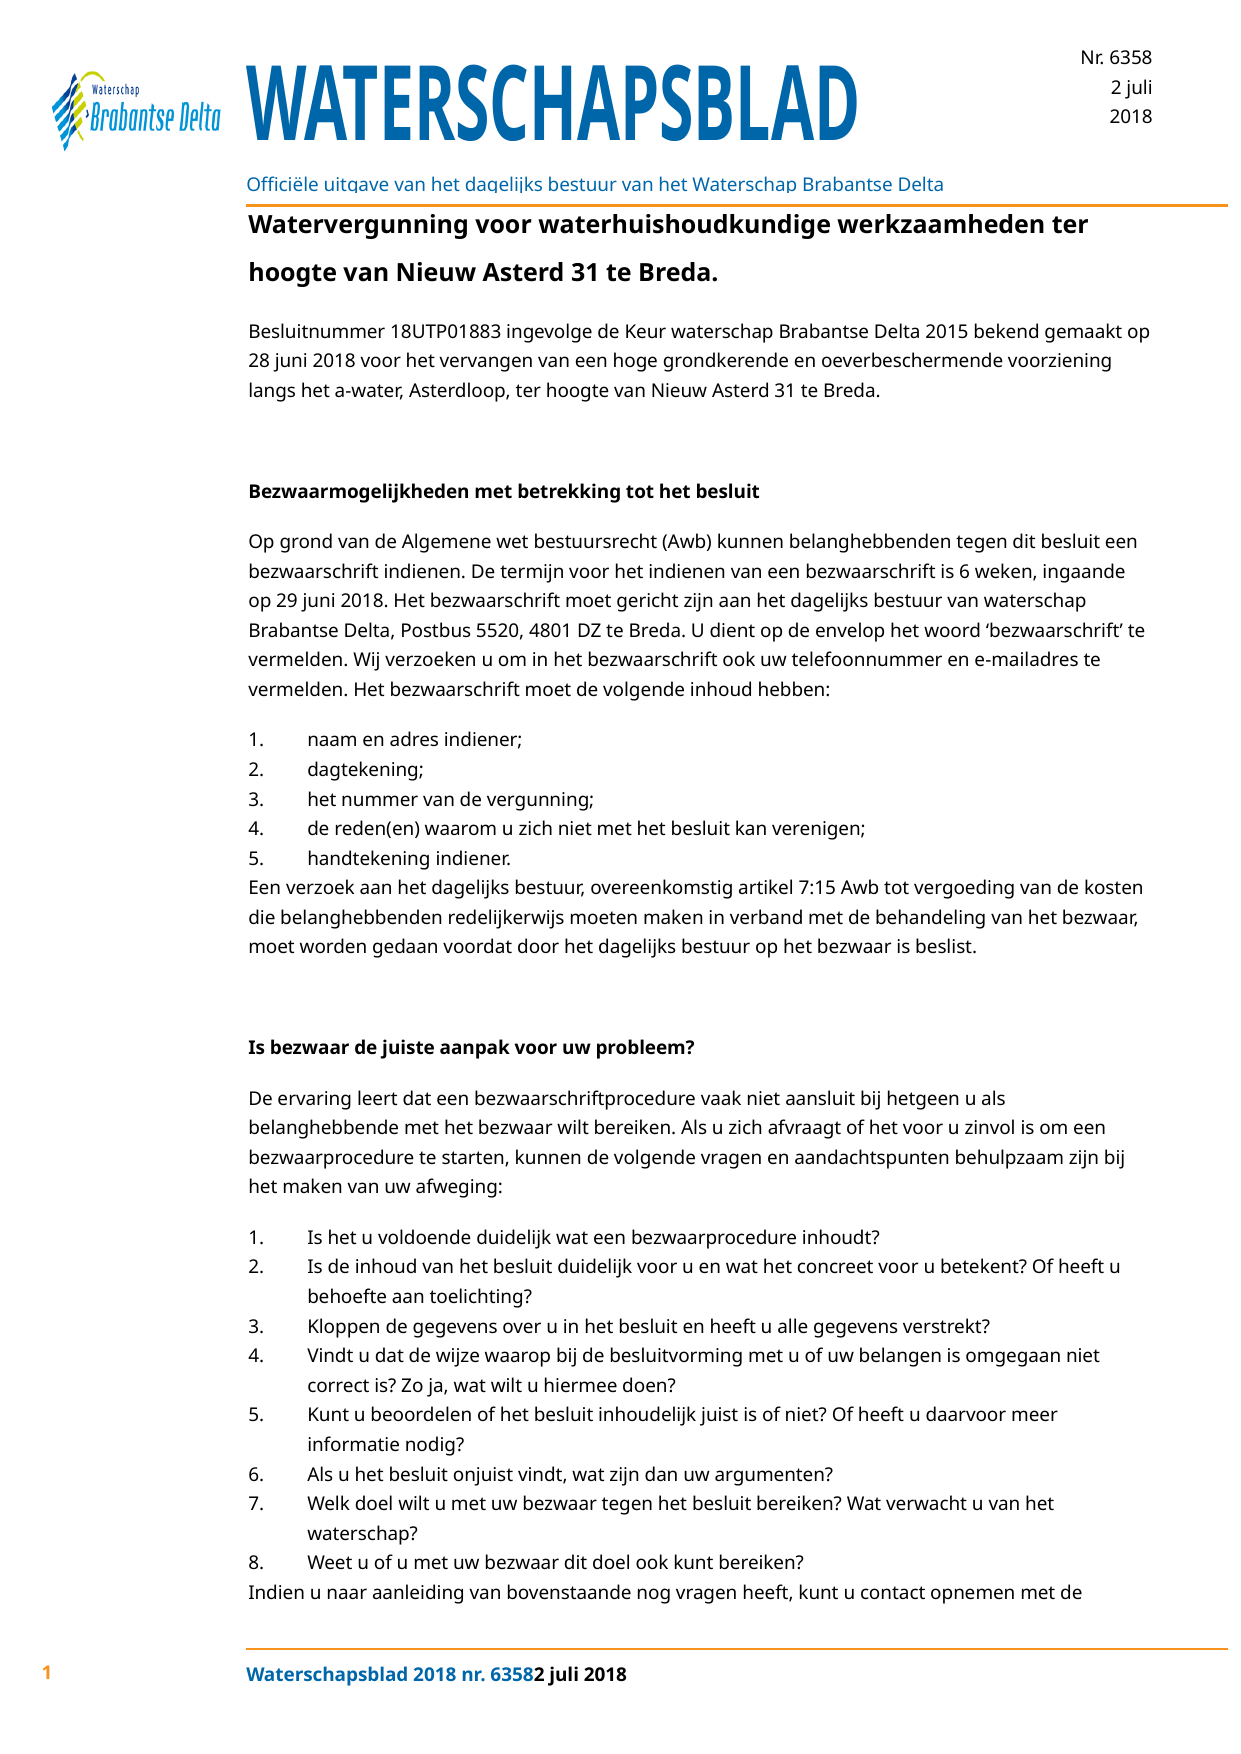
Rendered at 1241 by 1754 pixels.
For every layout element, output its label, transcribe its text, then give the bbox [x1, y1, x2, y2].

list Is de inhoud van het besluit duidelijk voor u en wat het concreet voor u betekent? Of heeft u behoefte aan toelichting? [248, 1254, 1152, 1309]
list Is het u voldoende duidelijk wat een bezwaarprocedure inhoudt? [248, 1224, 1152, 1250]
text Watervergunning voor waterhuishoudkundige werkzaamheden ter hoogte van Nieuw Asterd 31 te Breda. [248, 207, 1152, 288]
list Als u het besluit onjuist vindt, wat zijn dan uw argumenten? [248, 1461, 1152, 1487]
list Kloppen de gegevens over u in het besluit en heeft u alle gegevens verstrekt? [248, 1313, 1152, 1339]
picture [41, 47, 231, 172]
list dagtekening; [248, 756, 1152, 782]
list Welk doel wilt u met uw bezwaar tegen het besluit bereiken? Wat verwacht u van het waterschap? [248, 1490, 1152, 1546]
text Bezwaarmogelijkheden met betrekking tot het besluit [248, 478, 1152, 504]
text De ervaring leert dat een bezwaarschriftprocedure vaak niet aansluit bij hetgeen u als belanghebbende met het bezwaar wilt bereiken. Als u zich afvraagt of het voor u zinvol is om een bezwaarprocedure te starten, kunnen de volgende vragen en aandachtspunten behulpzaam zijn bij het maken van uw afweging: [248, 1085, 1152, 1199]
list naam en adres indiener; [248, 727, 1152, 752]
list Vindt u dat de wijze waarop bij de besluitvorming met u of uw belangen is omgegaan niet correct is? Zo ja, wat wilt u hiermee doen? [248, 1342, 1152, 1398]
list handtekening indiener. [248, 845, 1152, 871]
text Een verzoek aan het dagelijks bestuur, overeenkomstig artikel 7:15 Awb tot vergoeding van de kosten die belanghebbenden redelijkerwijs moeten maken in verband met de behandeling van het bezwaar, moet worden gedaan voordat door het dagelijks bestuur op het bezwaar is beslist. [248, 874, 1152, 959]
text Is bezwaar de juiste aanpak voor uw probleem? [248, 1034, 1152, 1060]
list de reden(en) waarom u zich niet met het besluit kan verenigen; [248, 815, 1152, 841]
text Op grond van de Algemene wet bestuursrecht (Awb) kunnen belanghebbenden tegen dit besluit een bezwaarschrift indienen. De termijn voor het indienen van een bezwaarschrift is 6 weken, ingaande op 29 juni 2018. Het bezwaarschrift moet gericht zijn aan het dagelijks bestuur van waterschap Brabantse Delta, Postbus 5520, 4801 DZ te Breda. U dient op de envelop het woord ‘bezwaarschrift’ te vermelden. Wij verzoeken u om in het bezwaarschrift ook uw telefoonnummer en e‑mailadres te vermelden. Het bezwaarschrift moet de volgende inhoud hebben: [248, 528, 1152, 702]
list Weet u of u met uw bezwaar dit doel ook kunt bereiken? [248, 1549, 1152, 1575]
list Kunt u beoordelen of het besluit inhoudelijk juist is of niet? Of heeft u daarvoor meer informatie nodig? [248, 1402, 1152, 1457]
list het nummer van de vergunning; [248, 786, 1152, 812]
text Besluitnummer 18UTP01883 ingevolge de Keur waterschap Brabantse Delta 2015 bekend gemaakt op 28 juni 2018 voor het vervangen van een hoge grondkerende en oeverbeschermende voorziening langs het a-water, Asterdloop, ter hoogte van Nieuw Asterd 31 te Breda. [248, 318, 1152, 403]
text Indien u naar aanleiding van bovenstaande nog vragen heeft, kunt u contact opnemen met de [248, 1579, 1152, 1605]
